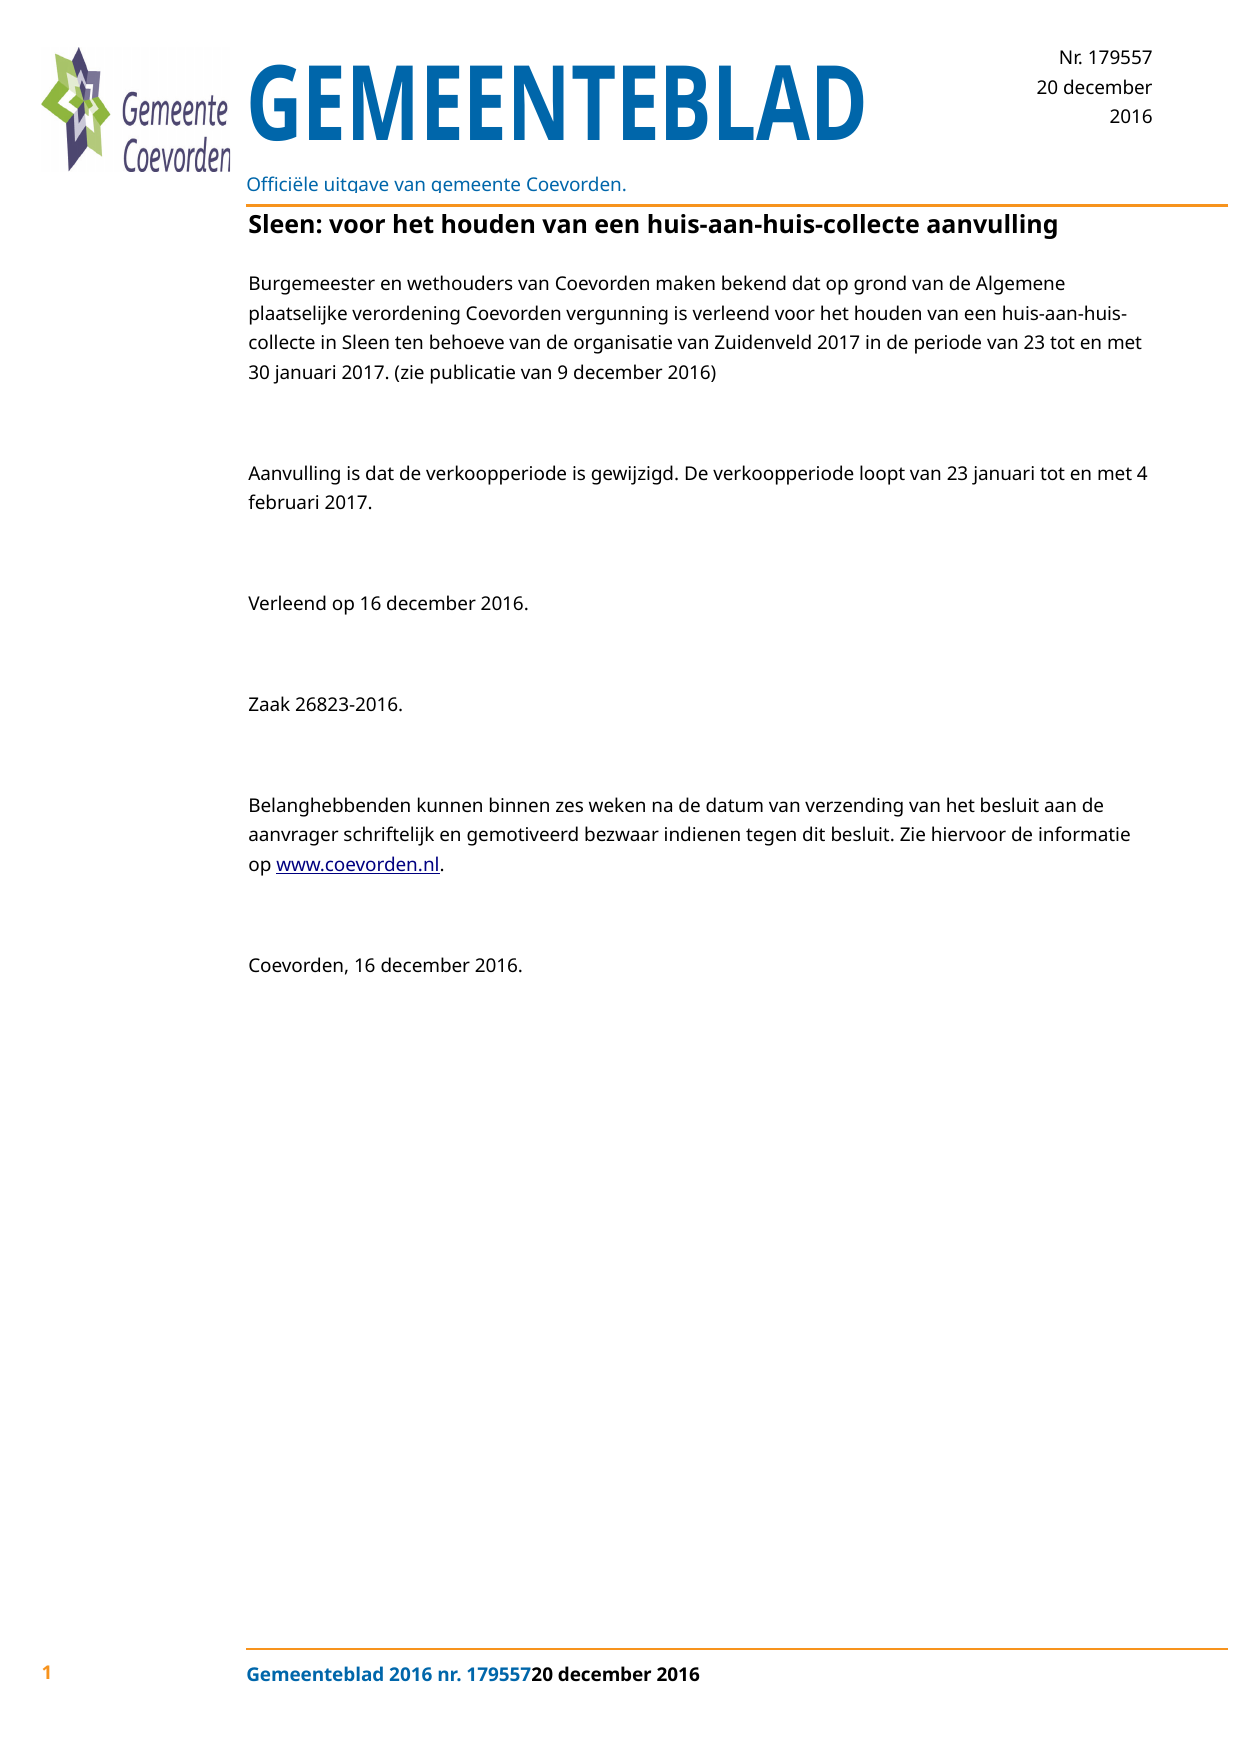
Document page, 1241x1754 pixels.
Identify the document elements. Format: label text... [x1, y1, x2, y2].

text Sleen: voor het houden van een huis-aan-huis-collecte aanvulling [248, 207, 1152, 241]
text Belanghebbenden kunnen binnen zes weken na de datum van verzending van het besluit aan de aanvrager schriftelijk en gemotiveerd bezwaar indienen tegen dit besluit. Zie hiervoor de informatie op www.coevorden.nl. [248, 792, 1152, 877]
text Verleend op 16 december 2016. [248, 590, 1152, 616]
text Burgemeester en wethouders van Coevorden maken bekend dat op grond van de Algemene plaatselijke verordening Coevorden vergunning is verleend voor het houden van een huis-aan-huis-collecte in Sleen ten behoeve van de organisatie van Zuidenveld 2017 in de periode van 23 tot en met 30 januari 2017. (zie publicatie van 9 december 2016) [248, 270, 1152, 385]
text Zaak 26823-2016. [248, 691, 1152, 717]
text Coevorden, 16 december 2016. [248, 952, 1152, 978]
text Aanvulling is dat de verkoopperiode is gewijzigd. De verkoopperiode loopt van 23 januari tot en met 4 februari 2017. [248, 460, 1152, 515]
picture [41, 47, 231, 172]
